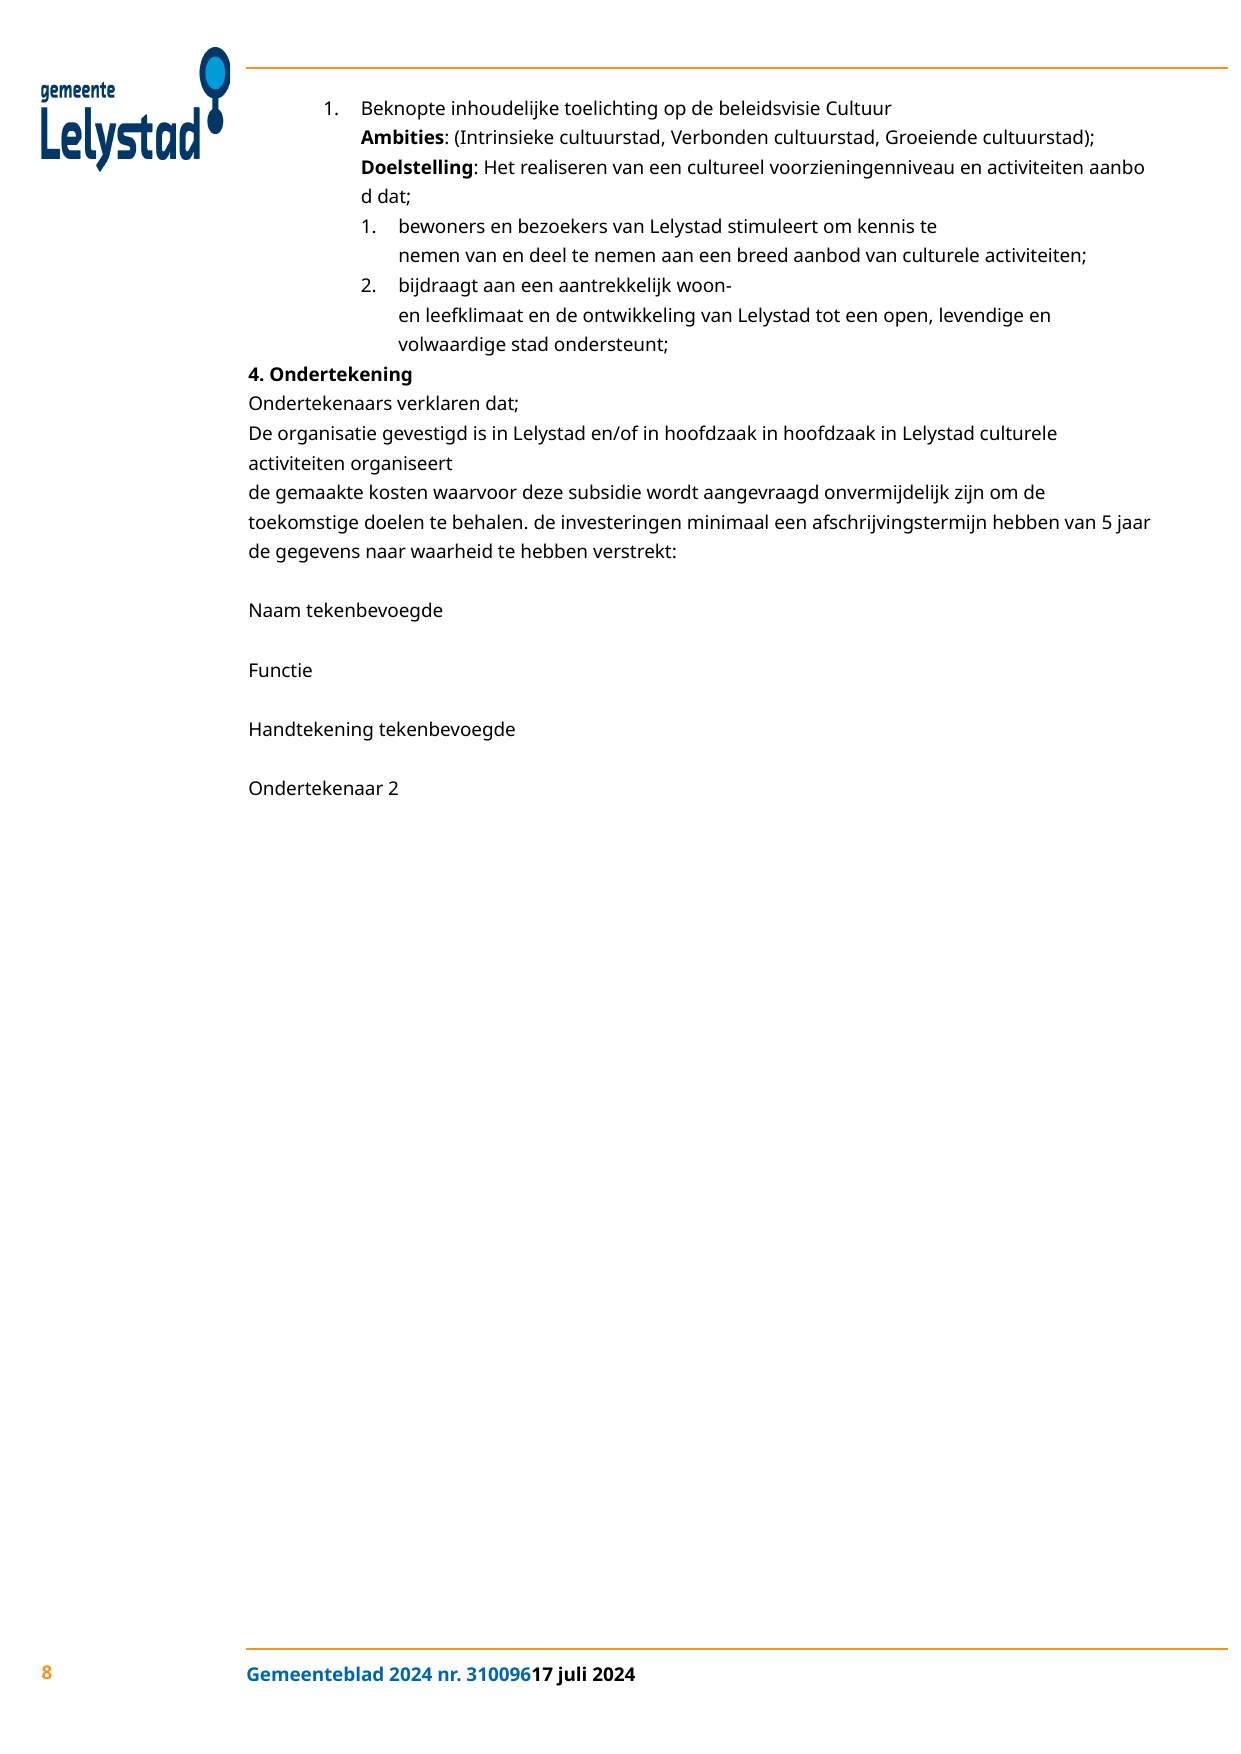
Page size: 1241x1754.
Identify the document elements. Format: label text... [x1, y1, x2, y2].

list Ambities: (Intrinsieke cultuurstad, Verbonden cultuurstad, Groeiende cultuurstad); [323, 124, 1152, 150]
text De organisatie gevestigd is in Lelystad en/of in hoofdzaak in hoofdzaak in Lelystad culturele activiteiten organiseert [248, 420, 1152, 476]
list Doelstelling: Het realiseren van een cultureel voorzieningenniveau en activiteiten aanbod dat; [323, 154, 1152, 209]
list Beknopte inhoudelijke toelichting op de beleidsvisie Cultuur [323, 95, 1152, 121]
text Functie [248, 657, 1152, 683]
picture [41, 47, 231, 172]
text de gemaakte kosten waarvoor deze subsidie wordt aangevraagd onvermijdelijk zijn om de toekomstige doelen te behalen. de investeringen minimaal een afschrijvingstermijn hebben van 5 jaar [248, 479, 1152, 535]
text de gegevens naar waarheid te hebben verstrekt: [248, 538, 1152, 564]
text Ondertekenaars verklaren dat; [248, 391, 1152, 416]
list bijdraagt aan een aantrekkelijk woon- en leefklimaat en de ontwikkeling van Lelystad tot een open, levendige en volwaardige stad ondersteunt; [361, 272, 1152, 357]
text Naam tekenbevoegde [248, 598, 1152, 623]
text Ondertekenaar 2 [248, 775, 1152, 801]
list bewoners en bezoekers van Lelystad stimuleert om kennis te nemen van en deel te nemen aan een breed aanbod van culturele activiteiten; [361, 213, 1152, 268]
text 4. Ondertekening [248, 361, 1152, 387]
text Handtekening tekenbevoegde [248, 716, 1152, 742]
